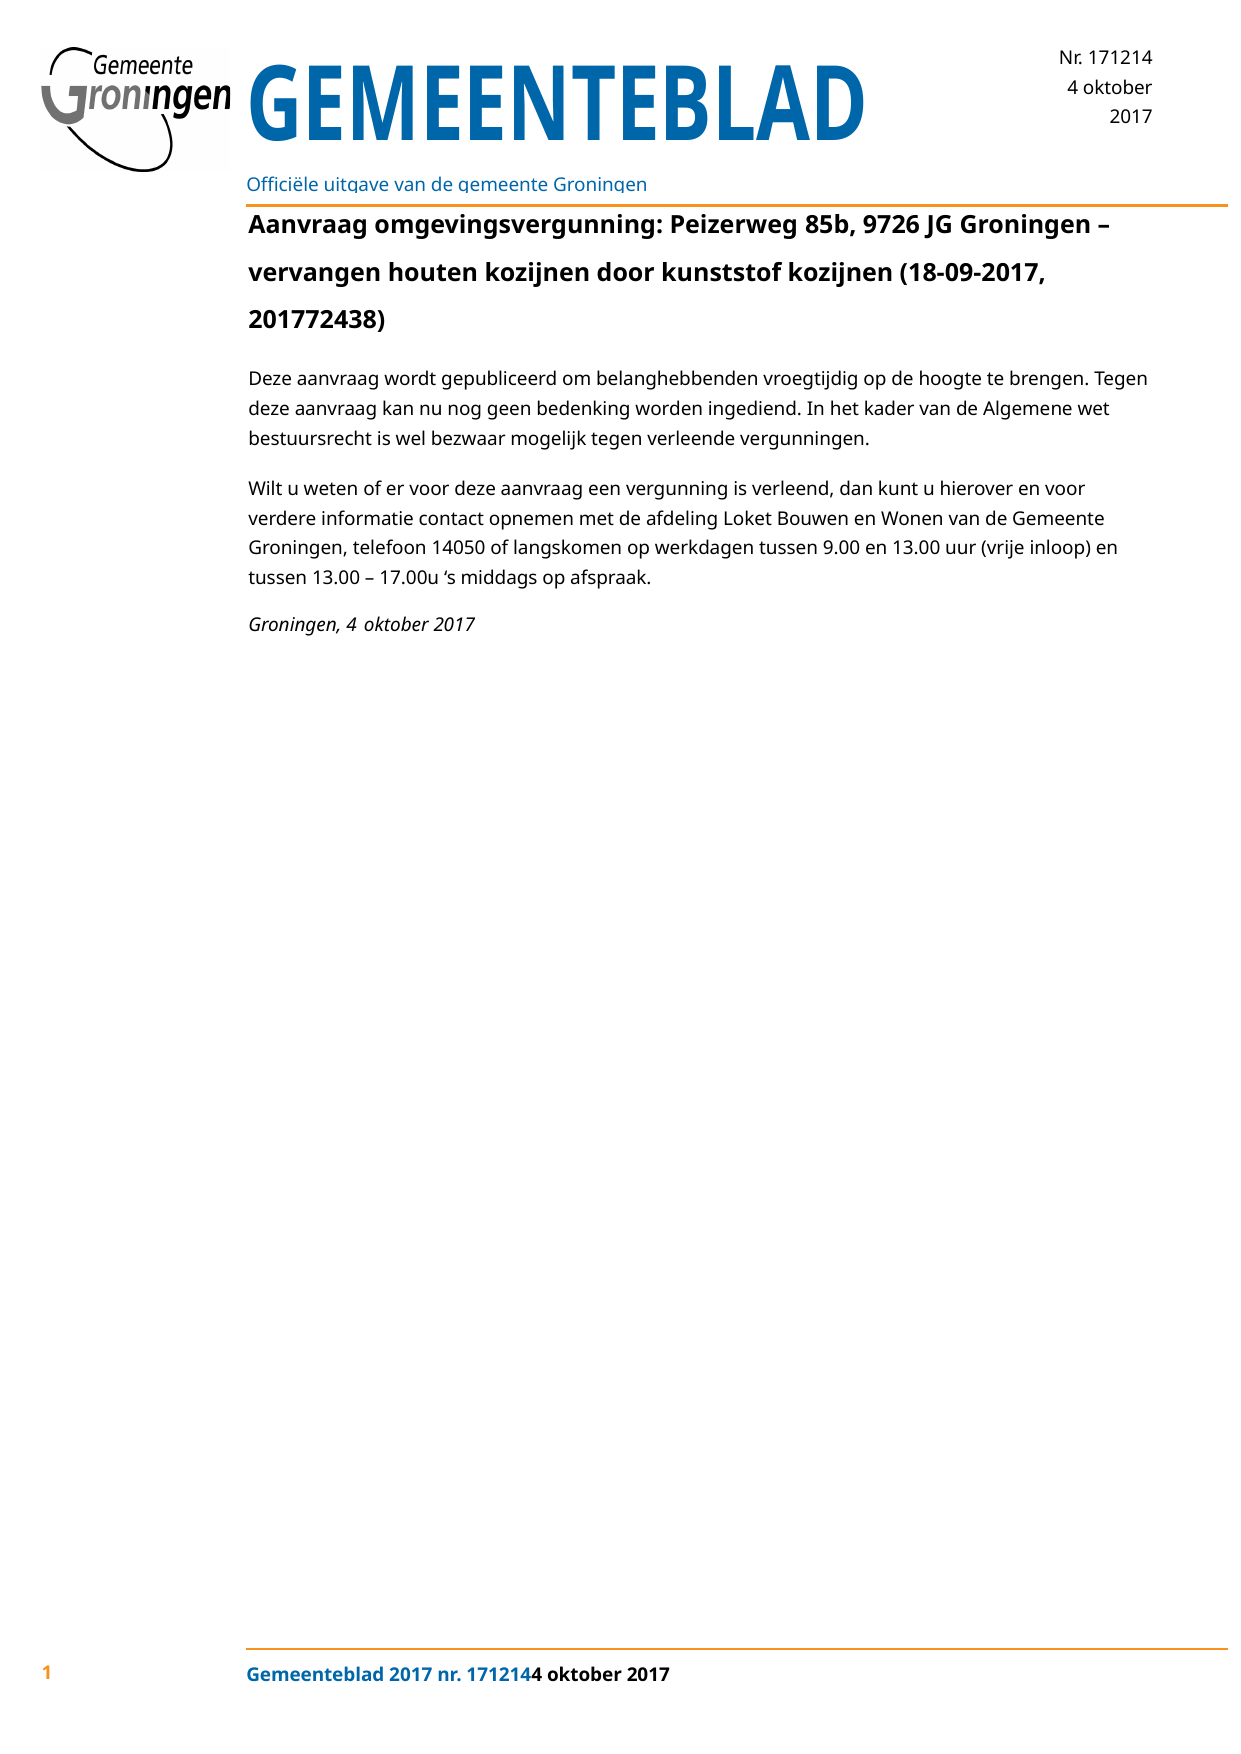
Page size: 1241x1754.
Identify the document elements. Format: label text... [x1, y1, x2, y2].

text Wilt u weten of er voor deze aanvraag een vergunning is verleend, dan kunt u hierover en voor verdere informatie contact opnemen met de afdeling Loket Bouwen en Wonen van de Gemeente Groningen, telefoon 14050 of langskomen op werkdagen tussen 9.00 en 13.00 uur (vrije inloop) en tussen 13.00 – 17.00u ‘s middags op afspraak. [248, 475, 1152, 589]
picture [41, 47, 231, 172]
text Aanvraag omgevingsvergunning: Peizerweg 85b, 9726 JG Groningen – vervangen houten kozijnen door kunststof kozijnen (18-09-2017, 201772438) [248, 207, 1152, 336]
text Deze aanvraag wordt gepubliceerd om belanghebbenden vroegtijdig op de hoogte te brengen. Tegen deze aanvraag kan nu nog geen bedenking worden ingediend. In het kader van de Algemene wet bestuursrecht is wel bezwaar mogelijk tegen verleende vergunningen. [248, 366, 1152, 450]
text Groningen, 4 oktober 2017 [248, 612, 1152, 637]
